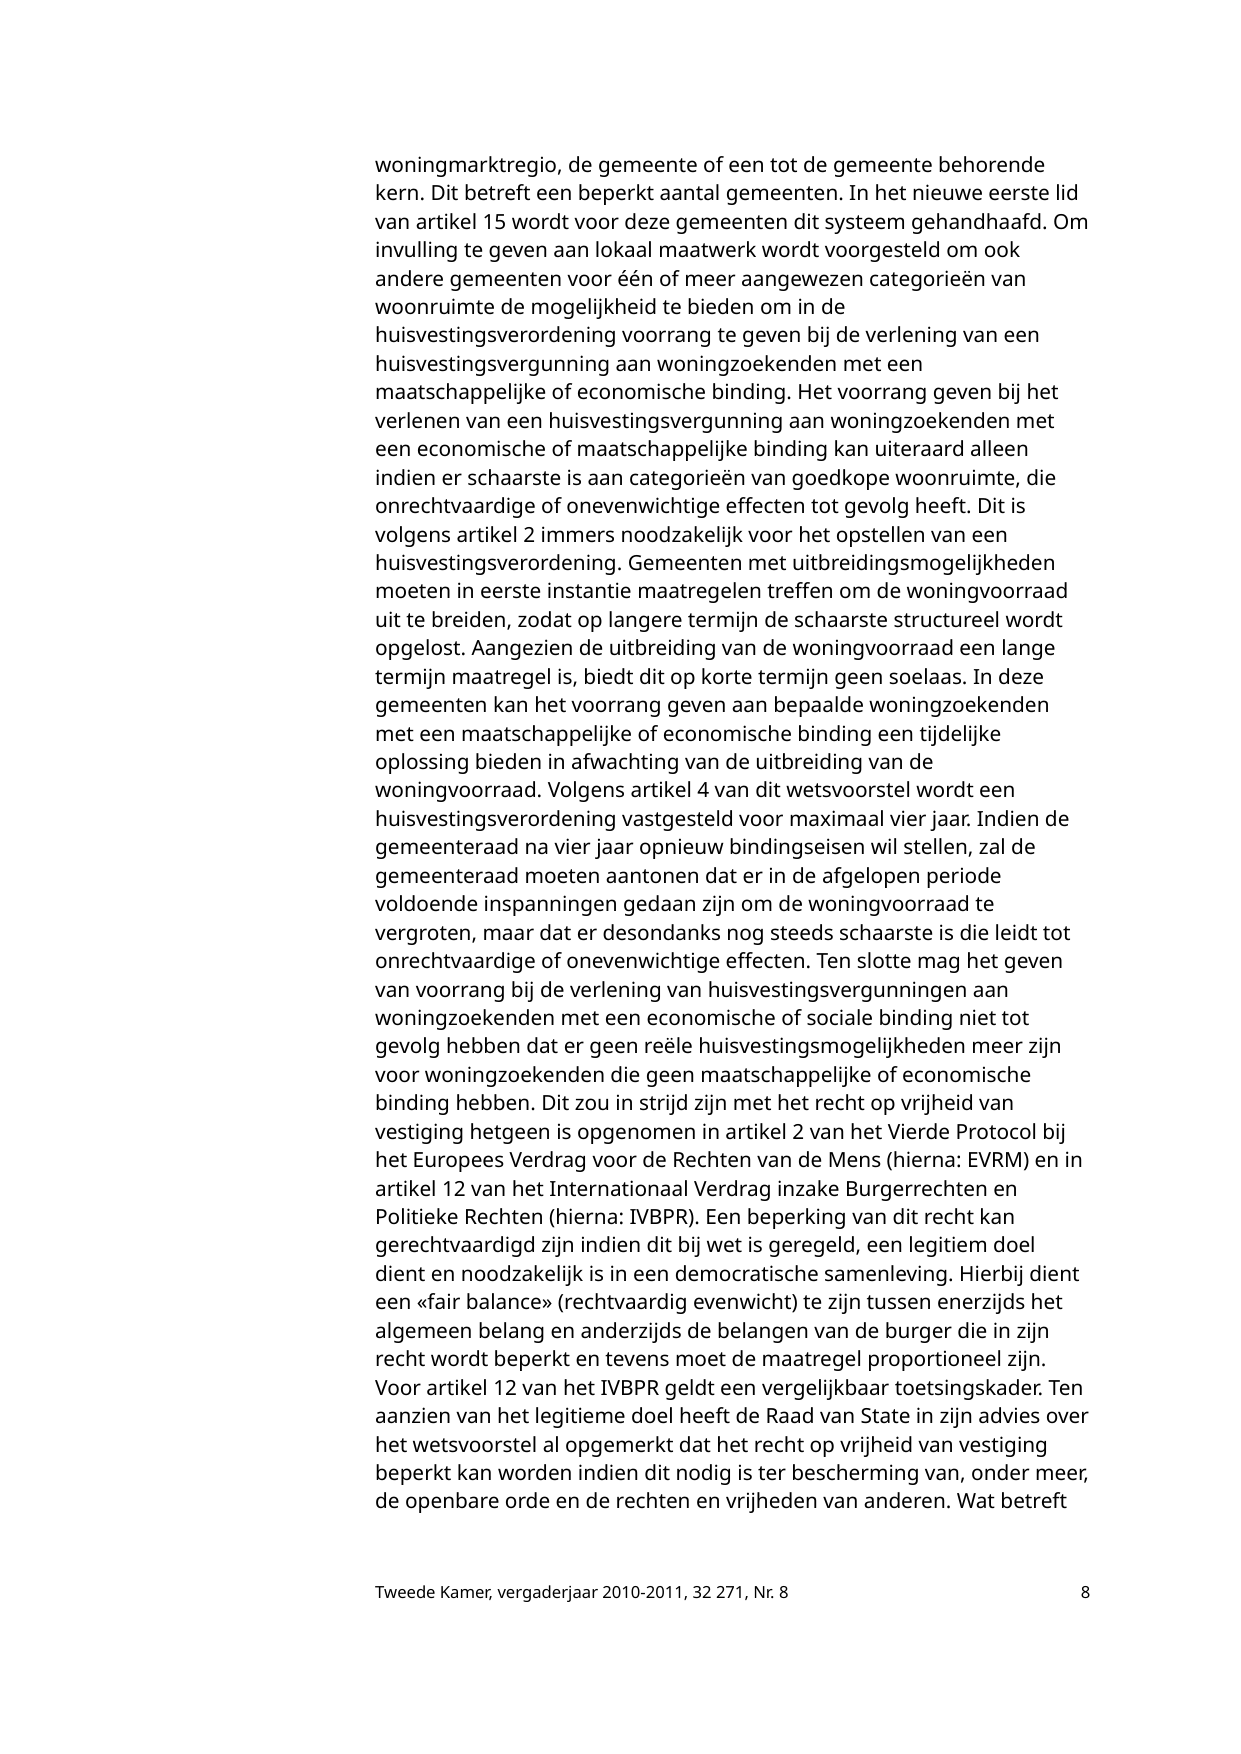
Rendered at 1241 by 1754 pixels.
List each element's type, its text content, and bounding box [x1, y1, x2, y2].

text woningmarktregio, de gemeente of een tot de gemeente behorende kern. Dit betreft een beperkt aantal gemeenten. In het nieuwe eerste lid van artikel 15 wordt voor deze gemeenten dit systeem gehandhaafd. Om invulling te geven aan lokaal maatwerk wordt voorgesteld om ook andere gemeenten voor één of meer aangewezen categorieën van woonruimte de mogelijkheid te bieden om in de huisvestingsverordening voorrang te geven bij de verlening van een huisvestingsvergunning aan woningzoekenden met een maatschappelijke of economische binding. Het voorrang geven bij het verlenen van een huisvestingsvergunning aan woningzoekenden met een economische of maatschappelijke binding kan uiteraard alleen indien er schaarste is aan categorieën van goedkope woonruimte, die onrechtvaardige of onevenwichtige effecten tot gevolg heeft. Dit is volgens artikel 2 immers noodzakelijk voor het opstellen van een huisvestingsverordening. Gemeenten met uitbreidingsmogelijkheden moeten in eerste instantie maatregelen treffen om de woningvoorraad uit te breiden, zodat op langere termijn de schaarste structureel wordt opgelost. Aangezien de uitbreiding van de woningvoorraad een lange termijn maatregel is, biedt dit op korte termijn geen soelaas. In deze gemeenten kan het voorrang geven aan bepaalde woningzoekenden met een maatschappelijke of economische binding een tijdelijke oplossing bieden in afwachting van de uitbreiding van de woningvoorraad. Volgens artikel 4 van dit wetsvoorstel wordt een huisvestingsverordening vastgesteld voor maximaal vier jaar. Indien de gemeenteraad na vier jaar opnieuw bindingseisen wil stellen, zal de gemeenteraad moeten aantonen dat er in de afgelopen periode voldoende inspanningen gedaan zijn om de woningvoorraad te vergroten, maar dat er desondanks nog steeds schaarste is die leidt tot onrechtvaardige of onevenwichtige effecten. Ten slotte mag het geven van voorrang bij de verlening van huisvestingsvergunningen aan woningzoekenden met een economische of sociale binding niet tot gevolg hebben dat er geen reële huisvestingsmogelijkheden meer zijn voor woningzoekenden die geen maatschappelijke of economische binding hebben. Dit zou in strijd zijn met het recht op vrijheid van vestiging hetgeen is opgenomen in artikel 2 van het Vierde Protocol bij het Europees Verdrag voor de Rechten van de Mens (hierna: EVRM) en in artikel 12 van het Internationaal Verdrag inzake Burgerrechten en Politieke Rechten (hierna: IVBPR). Een beperking van dit recht kan gerechtvaardigd zijn indien dit bij wet is geregeld, een legitiem doel dient en noodzakelijk is in een democratische samenleving. Hierbij dient een «fair balance» (rechtvaardig evenwicht) te zijn tussen enerzijds het algemeen belang en anderzijds de belangen van de burger die in zijn recht wordt beperkt en tevens moet de maatregel proportioneel zijn. Voor artikel 12 van het IVBPR geldt een vergelijkbaar toetsingskader. Ten aanzien van het legitieme doel heeft de Raad van State in zijn advies over het wetsvoorstel al opgemerkt dat het recht op vrijheid van vestiging beperkt kan worden indien dit nodig is ter bescherming van, onder meer, de openbare orde en de rechten en vrijheden van anderen. Wat betreft [375, 150, 1090, 1515]
